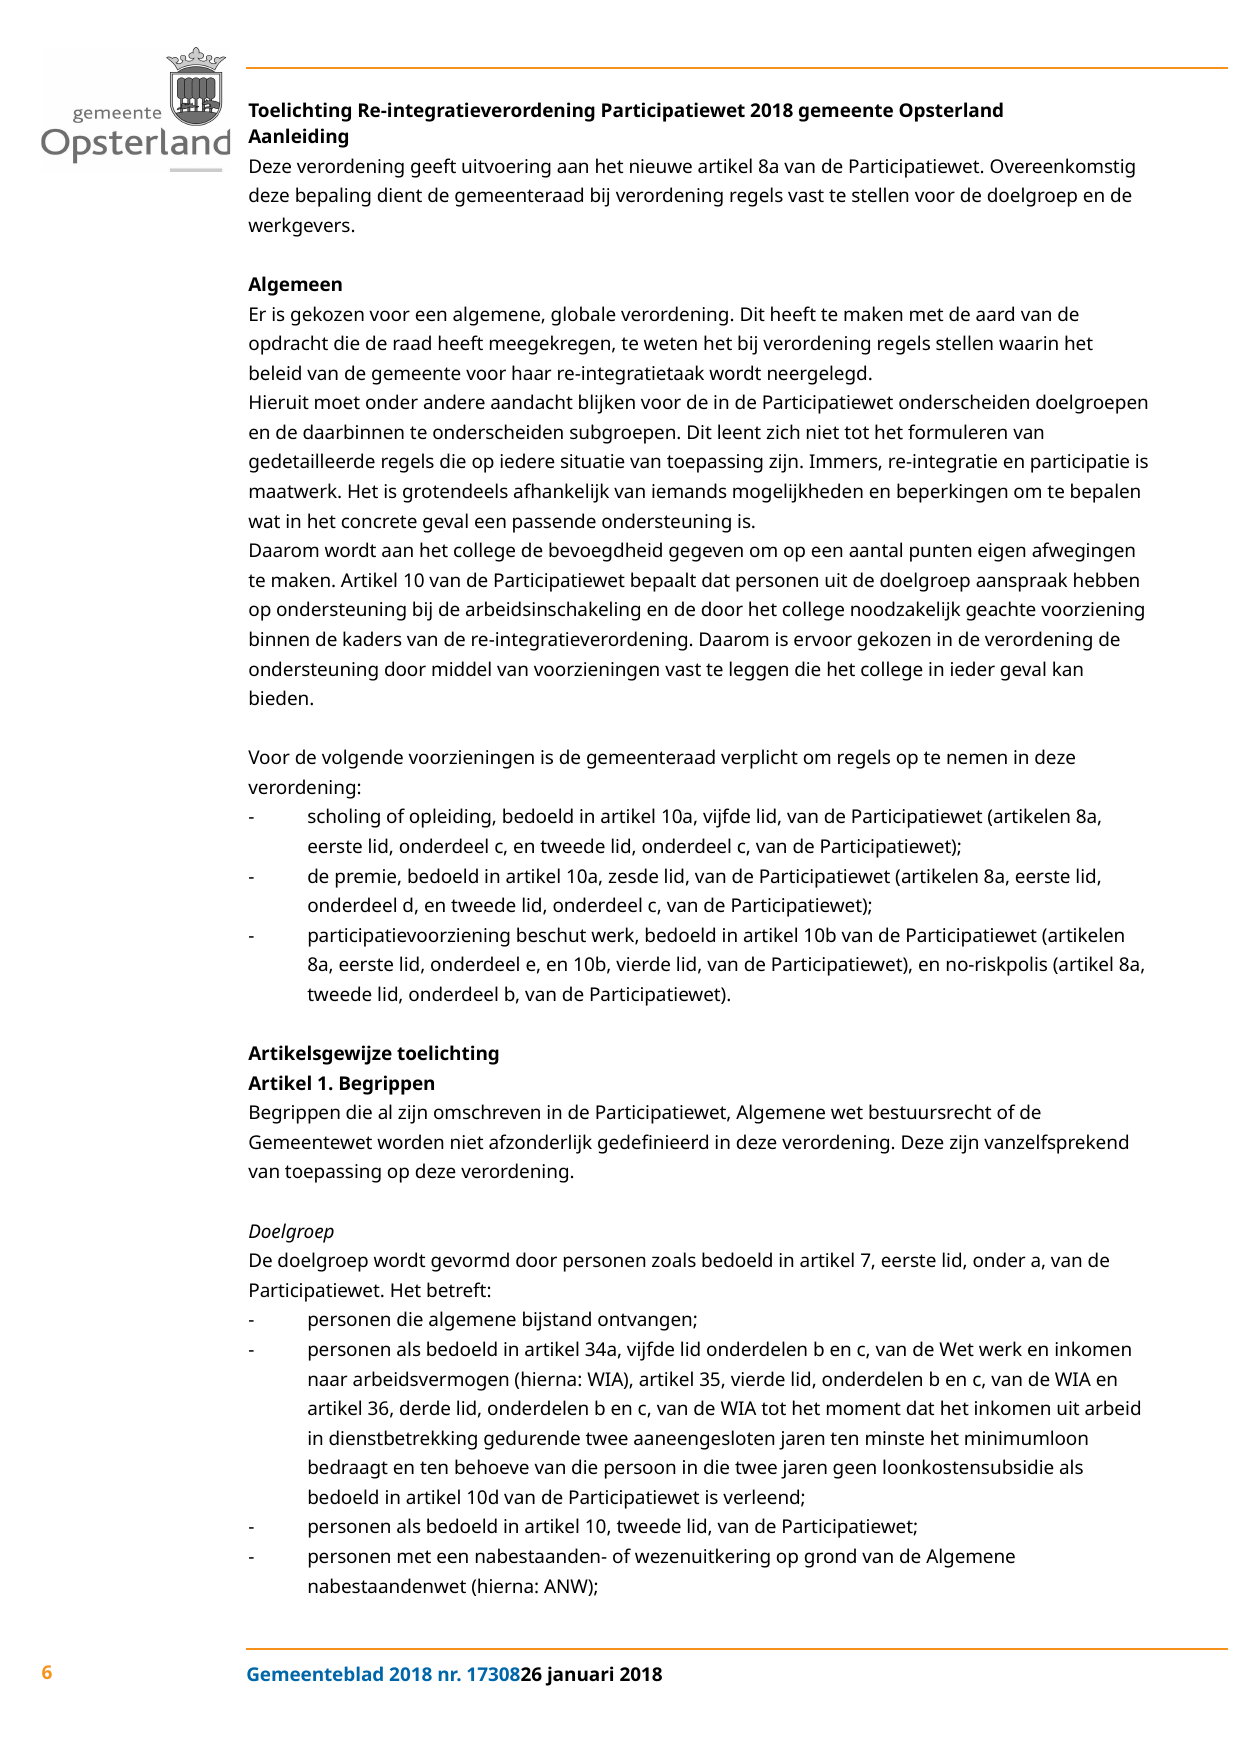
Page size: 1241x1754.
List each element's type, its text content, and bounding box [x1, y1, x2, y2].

text Deze verordening geeft uitvoering aan het nieuwe artikel 8a van de Participatiewet. Overeenkomstig deze bepaling dient de gemeenteraad bij verordening regels vast te stellen voor de doelgroep en de werkgevers. [248, 153, 1152, 238]
list personen die algemene bijstand ontvangen; [248, 1307, 1152, 1332]
list personen als bedoeld in artikel 34a, vijfde lid onderdelen b en c, van de Wet werk en inkomen naar arbeidsvermogen (hierna: WIA), artikel 35, vierde lid, onderdelen b en c, van de WIA en artikel 36, derde lid, onderdelen b en c, van de WIA tot het moment dat het inkomen uit arbeid in dienstbetrekking gedurende twee aaneengesloten jaren ten minste het minimumloon bedraagt en ten behoeve van die persoon in die twee jaren geen loonkostensubsidie als bedoeld in artikel 10d van de Participatiewet is verleend; [248, 1336, 1152, 1510]
text De doelgroep wordt gevormd door personen zoals bedoeld in artikel 7, eerste lid, onder a, van de Participatiewet. Het betreft: [248, 1247, 1152, 1303]
text Toelichting Re-integratieverordening Participatiewet 2018 gemeente Opsterland [248, 95, 1152, 123]
text Hieruit moet onder andere aandacht blijken voor de in de Participatiewet onderscheiden doelgroepen en de daarbinnen te onderscheiden subgroepen. Dit leent zich niet tot het formuleren van gedetailleerde regels die op iedere situatie van toepassing zijn. Immers, re-integratie en participatie is maatwerk. Het is grotendeels afhankelijk van iemands mogelijkheden en beperkingen om te bepalen wat in het concrete geval een passende ondersteuning is. [248, 389, 1152, 534]
text Aanleiding [248, 123, 1152, 149]
text Artikelsgewijze toelichting [248, 1040, 1152, 1066]
text Voor de volgende voorzieningen is de gemeenteraad verplicht om regels op te nemen in deze verordening: [248, 744, 1152, 800]
picture [41, 47, 231, 172]
text Algemeen [248, 271, 1152, 297]
text Artikel 1. Begrippen [248, 1070, 1152, 1096]
list personen als bedoeld in artikel 10, tweede lid, van de Participatiewet; [248, 1514, 1152, 1539]
list scholing of opleiding, bedoeld in artikel 10a, vijfde lid, van de Participatiewet (artikelen 8a, eerste lid, onderdeel c, en tweede lid, onderdeel c, van de Participatiewet); [248, 804, 1152, 859]
text Er is gekozen voor een algemene, globale verordening. Dit heeft te maken met de aard van de opdracht die de raad heeft meegekregen, te weten het bij verordening regels stellen waarin het beleid van de gemeente voor haar re-integratietaak wordt neergelegd. [248, 301, 1152, 386]
list de premie, bedoeld in artikel 10a, zesde lid, van de Participatiewet (artikelen 8a, eerste lid, onderdeel d, en tweede lid, onderdeel c, van de Participatiewet); [248, 863, 1152, 918]
text Daarom wordt aan het college de bevoegdheid gegeven om op een aantal punten eigen afwegingen te maken. Artikel 10 van de Participatiewet bepaalt dat personen uit de doelgroep aanspraak hebben op ondersteuning bij de arbeidsinschakeling en de door het college noodzakelijk geachte voorziening binnen de kaders van de re-integratieverordening. Daarom is ervoor gekozen in de verordening de ondersteuning door middel van voorzieningen vast te leggen die het college in ieder geval kan bieden. [248, 537, 1152, 711]
text Begrippen die al zijn omschreven in de Participatiewet, Algemene wet bestuursrecht of de Gemeentewet worden niet afzonderlijk gedefinieerd in deze verordening. Deze zijn vanzelfsprekend van toepassing op deze verordening. [248, 1099, 1152, 1184]
list personen met een nabestaanden- of wezenuitkering op grond van de Algemene nabestaandenwet (hierna: ANW); [248, 1543, 1152, 1599]
list participatievoorziening beschut werk, bedoeld in artikel 10b van de Participatiewet (artikelen 8a, eerste lid, onderdeel e, en 10b, vierde lid, van de Participatiewet), en no-riskpolis (artikel 8a, tweede lid, onderdeel b, van de Participatiewet). [248, 922, 1152, 1007]
text Doelgroep [248, 1218, 1152, 1244]
